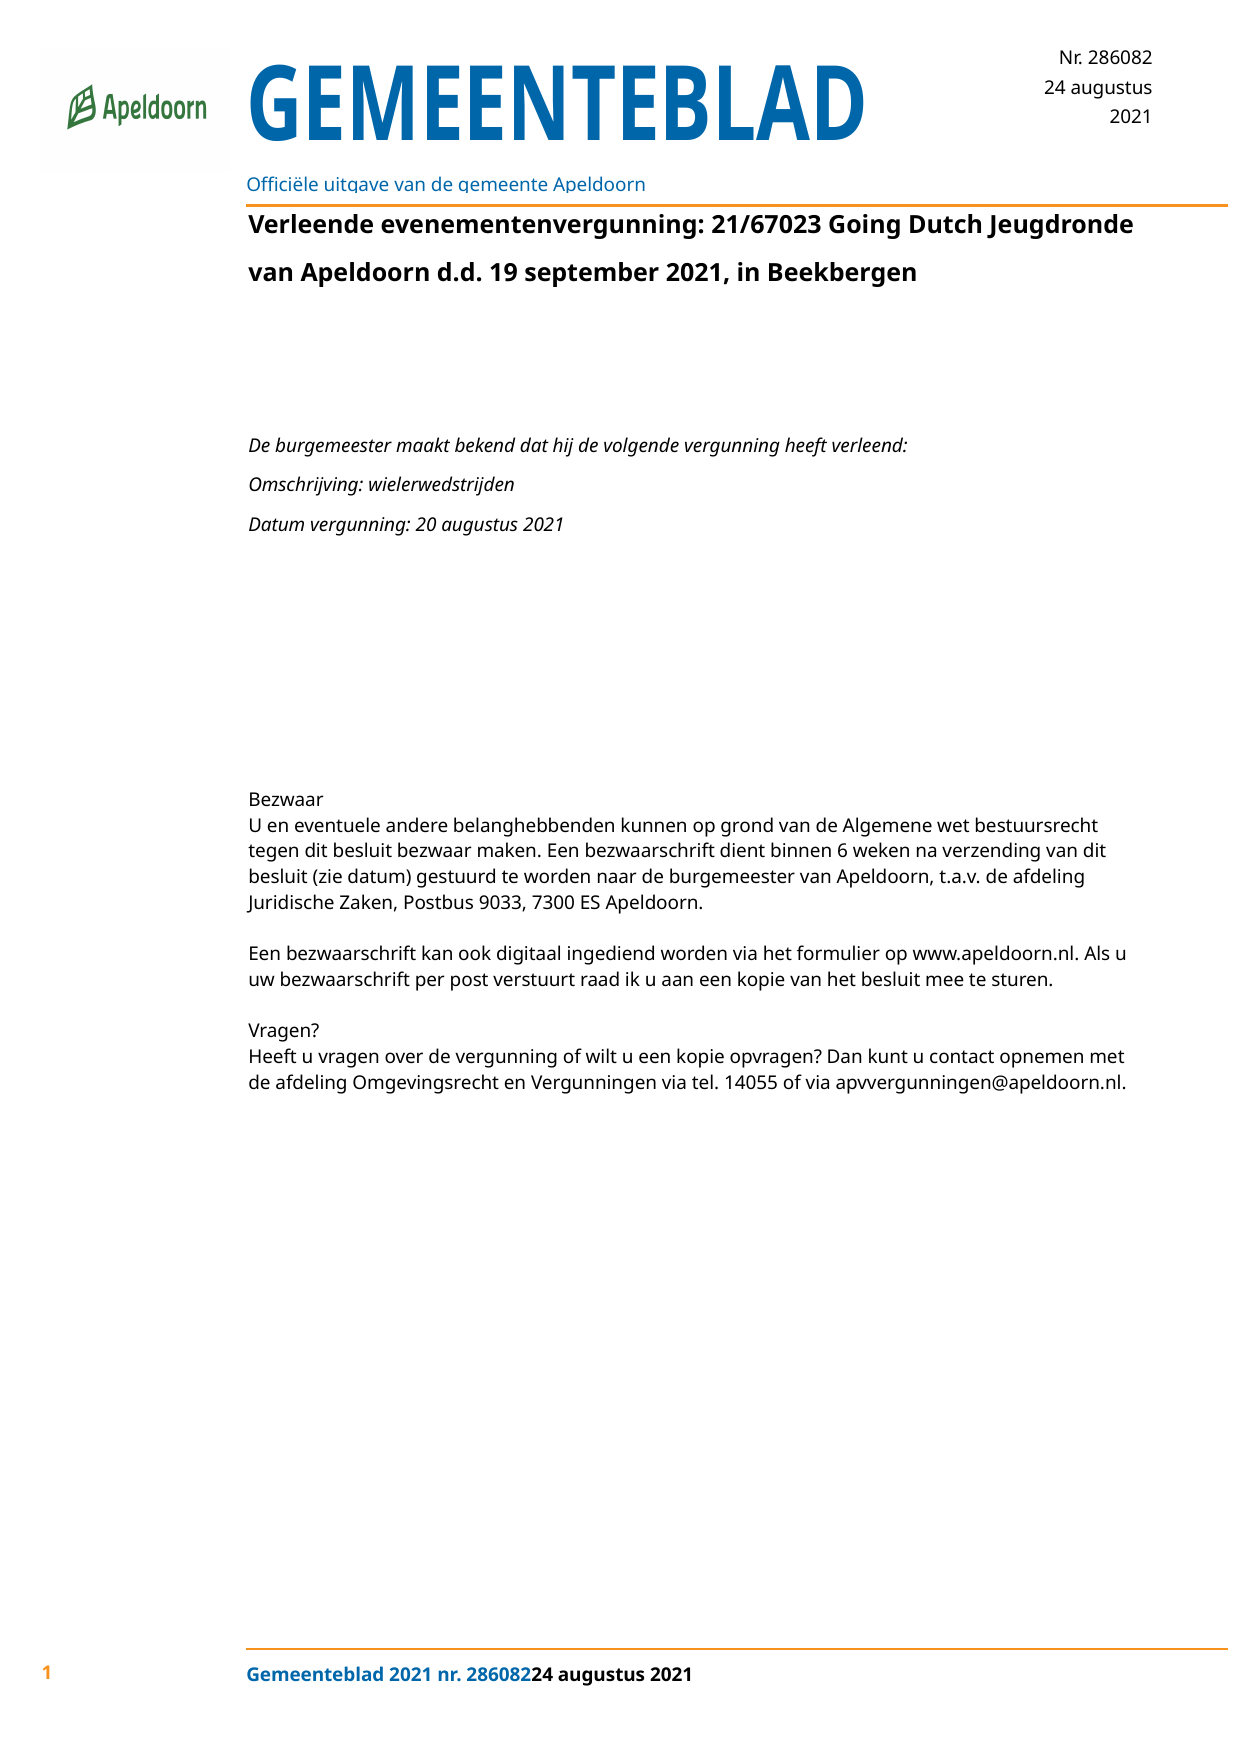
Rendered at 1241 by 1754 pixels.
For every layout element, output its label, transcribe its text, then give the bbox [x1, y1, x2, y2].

text U en eventuele andere belanghebbenden kunnen op grond van de Algemene wet bestuursrecht tegen dit besluit bezwaar maken. Een bezwaarschrift dient binnen 6 weken na verzending van dit besluit (zie datum) gestuurd te worden naar de burgemeester van Apeldoorn, t.a.v. de afdeling Juridische Zaken, Postbus 9033, 7300 ES Apeldoorn. [248, 812, 1152, 915]
text Vragen? [248, 1018, 1152, 1043]
text Bezwaar [248, 786, 1152, 812]
text Een bezwaarschrift kan ook digitaal ingediend worden via het formulier op www.apeldoorn.nl. Als u uw bezwaarschrift per post verstuurt raad ik u aan een kopie van het besluit mee te sturen. [248, 940, 1152, 992]
text Heeft u vragen over de vergunning of wilt u een kopie opvragen? Dan kunt u contact opnemen met de afdeling Omgevingsrecht en Vergunningen via tel. 14055 of via apvvergunningen@apeldoorn.nl. [248, 1043, 1152, 1095]
picture [41, 47, 231, 172]
text Datum vergunning: 20 augustus 2021 [248, 511, 1152, 537]
text Verleende evenementenvergunning: 21/67023 Going Dutch Jeugdronde van Apeldoorn d.d. 19 september 2021, in Beekbergen [248, 207, 1152, 288]
text Omschrijving: wielerwedstrijden [248, 472, 1152, 497]
text De burgemeester maakt bekend dat hij de volgende vergunning heeft verleend: [248, 432, 1152, 458]
